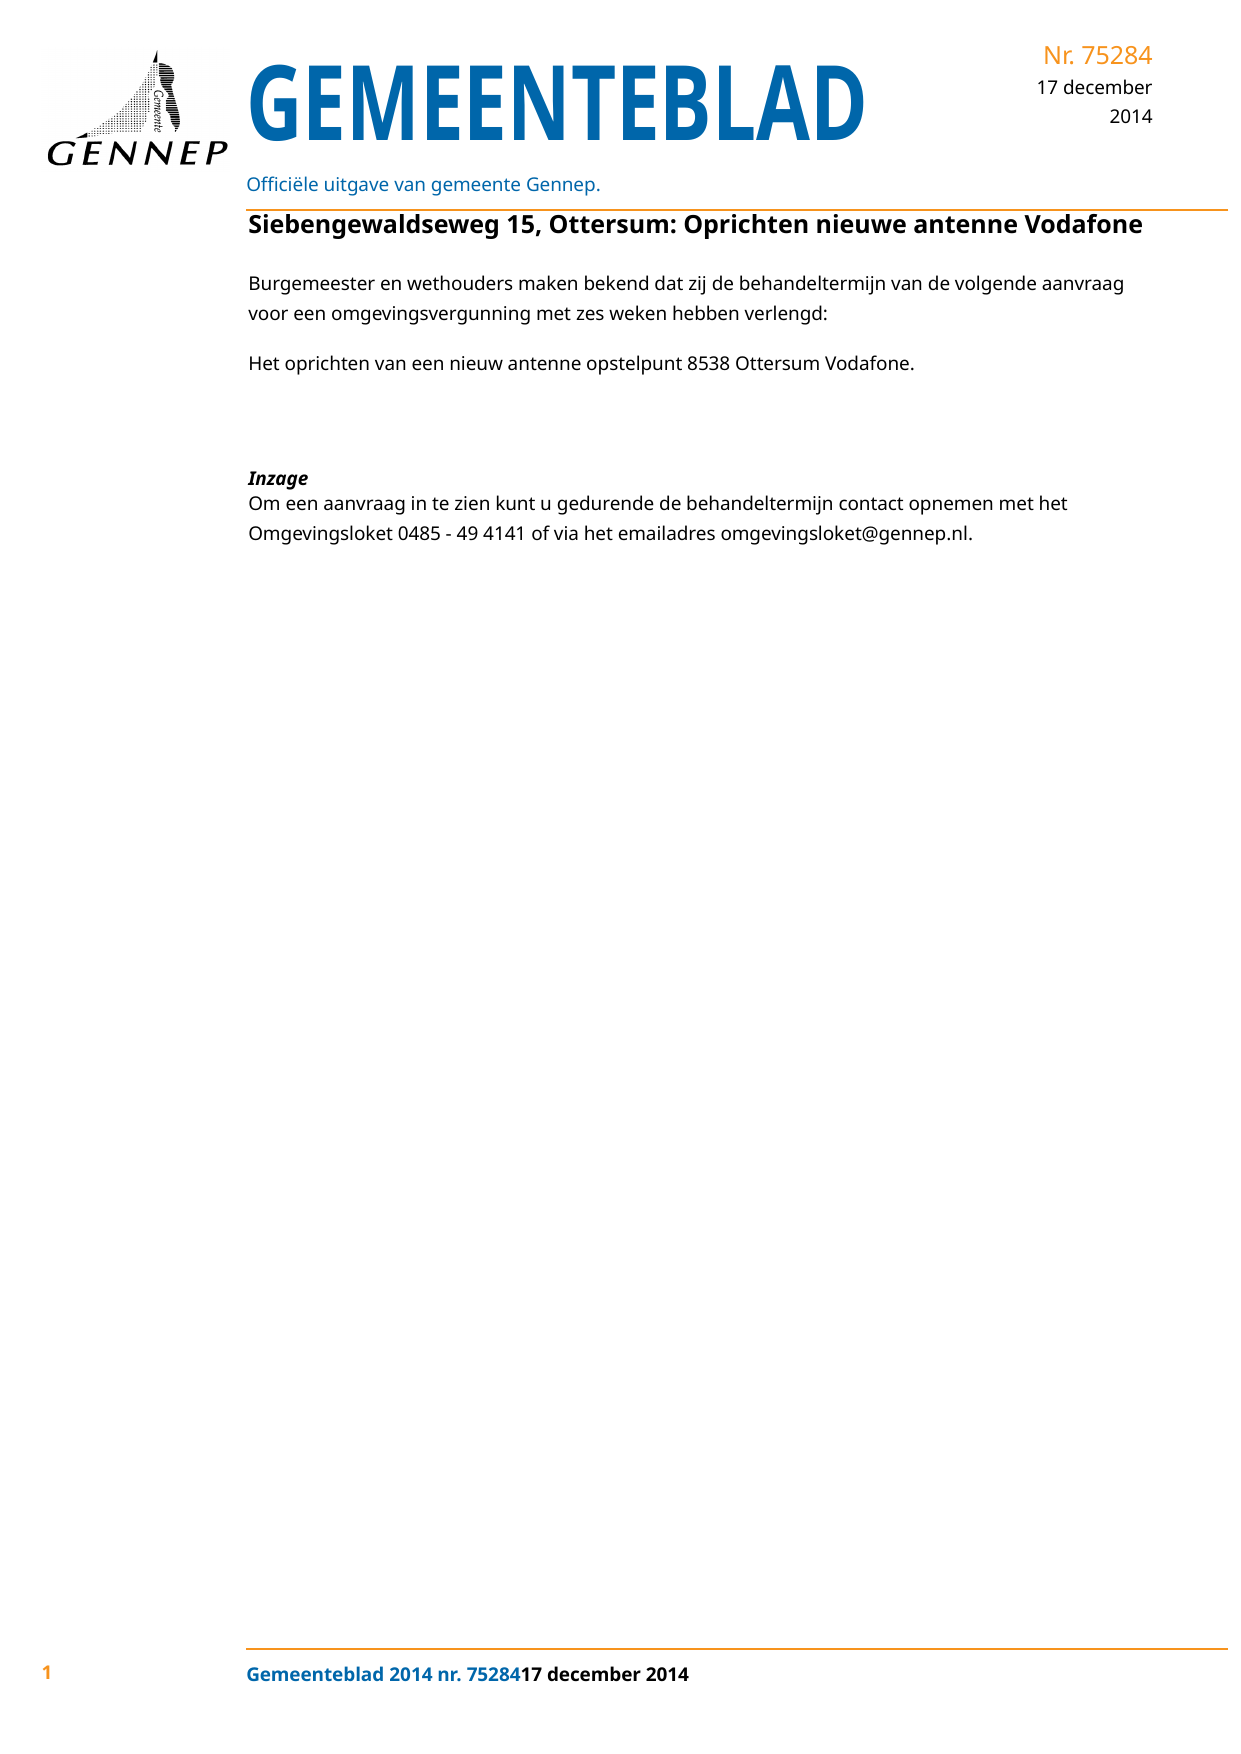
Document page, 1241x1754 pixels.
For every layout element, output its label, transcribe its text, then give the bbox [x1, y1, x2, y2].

text Inzage [248, 465, 1152, 490]
text Het oprichten van een nieuw antenne opstelpunt 8538 Ottersum Vodafone. [248, 350, 1152, 376]
text Burgemeester en wethouders maken bekend dat zij de behandeltermijn van de volgende aanvraag voor een omgevingsvergunning met zes weken hebben verlengd: [248, 270, 1152, 326]
text Om een aanvraag in te zien kunt u gedurende de behandeltermijn contact opnemen met het Omgevingsloket 0485 - 49 4141 of via het emailadres omgevingsloket@gennep.nl. [248, 490, 1152, 546]
text Siebengewaldseweg 15, Ottersum: Oprichten nieuwe antenne Vodafone [248, 211, 1152, 241]
picture [41, 47, 231, 172]
